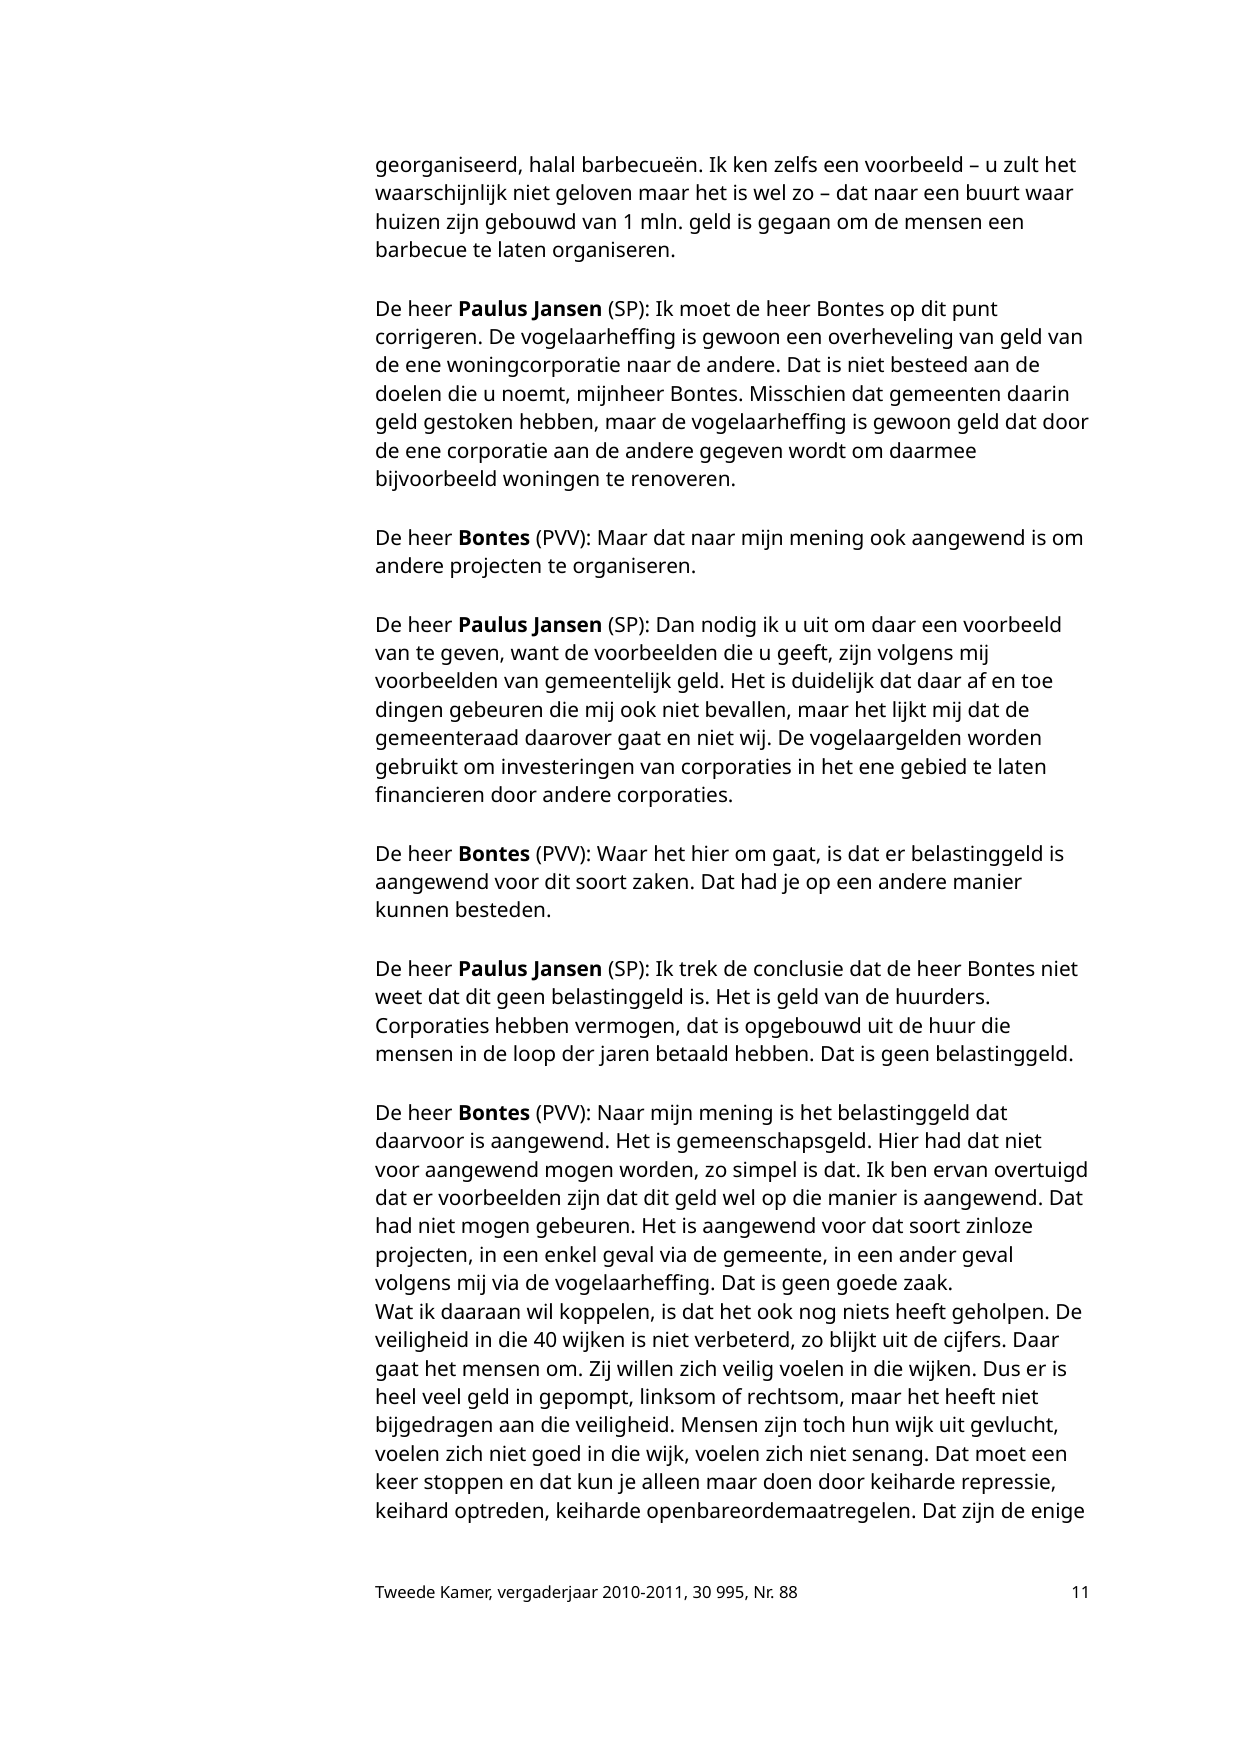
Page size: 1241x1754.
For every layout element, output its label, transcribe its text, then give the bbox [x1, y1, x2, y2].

text De heer Bontes (PVV): Maar dat naar mijn mening ook aangewend is om andere projecten te organiseren. [375, 523, 1090, 580]
text georganiseerd, halal barbecueën. Ik ken zelfs een voorbeeld – u zult het waarschijnlijk niet geloven maar het is wel zo – dat naar een buurt waar huizen zijn gebouwd van 1 mln. geld is gegaan om de mensen een barbecue te laten organiseren. [375, 150, 1090, 264]
text De heer Paulus Jansen (SP): Ik moet de heer Bontes op dit punt corrigeren. De vogelaarheffing is gewoon een overheveling van geld van de ene woningcorporatie naar de andere. Dat is niet besteed aan de doelen die u noemt, mijnheer Bontes. Misschien dat gemeenten daarin geld gestoken hebben, maar de vogelaarheffing is gewoon geld dat door de ene corporatie aan de andere gegeven wordt om daarmee bijvoorbeeld woningen te renoveren. [375, 294, 1090, 493]
text De heer Paulus Jansen (SP): Ik trek de conclusie dat de heer Bontes niet weet dat dit geen belastinggeld is. Het is geld van de huurders. Corporaties hebben vermogen, dat is opgebouwd uit de huur die mensen in de loop der jaren betaald hebben. Dat is geen belastinggeld. [375, 954, 1090, 1068]
text De heer Paulus Jansen (SP): Dan nodig ik u uit om daar een voorbeeld van te geven, want de voorbeelden die u geeft, zijn volgens mij voorbeelden van gemeentelijk geld. Het is duidelijk dat daar af en toe dingen gebeuren die mij ook niet bevallen, maar het lijkt mij dat de gemeenteraad daarover gaat en niet wij. De vogelaargelden worden gebruikt om investeringen van corporaties in het ene gebied te laten financieren door andere corporaties. [375, 610, 1090, 809]
text De heer Bontes (PVV): Naar mijn mening is het belastinggeld dat daarvoor is aangewend. Het is gemeenschapsgeld. Hier had dat niet voor aangewend mogen worden, zo simpel is dat. Ik ben ervan overtuigd dat er voorbeelden zijn dat dit geld wel op die manier is aangewend. Dat had niet mogen gebeuren. Het is aangewend voor dat soort zinloze projecten, in een enkel geval via de gemeente, in een ander geval volgens mij via de vogelaarheffing. Dat is geen goede zaak. [375, 1098, 1090, 1297]
text Wat ik daaraan wil koppelen, is dat het ook nog niets heeft geholpen. De veiligheid in die 40 wijken is niet verbeterd, zo blijkt uit de cijfers. Daar gaat het mensen om. Zij willen zich veilig voelen in die wijken. Dus er is heel veel geld in gepompt, linksom of rechtsom, maar het heeft niet bijgedragen aan die veiligheid. Mensen zijn toch hun wijk uit gevlucht, voelen zich niet goed in die wijk, voelen zich niet senang. Dat moet een keer stoppen en dat kun je alleen maar doen door keiharde repressie, keihard optreden, keiharde openbareordemaatregelen. Dat zijn de enige [375, 1297, 1090, 1524]
text De heer Bontes (PVV): Waar het hier om gaat, is dat er belastinggeld is aangewend voor dit soort zaken. Dat had je op een andere manier kunnen besteden. [375, 839, 1090, 924]
